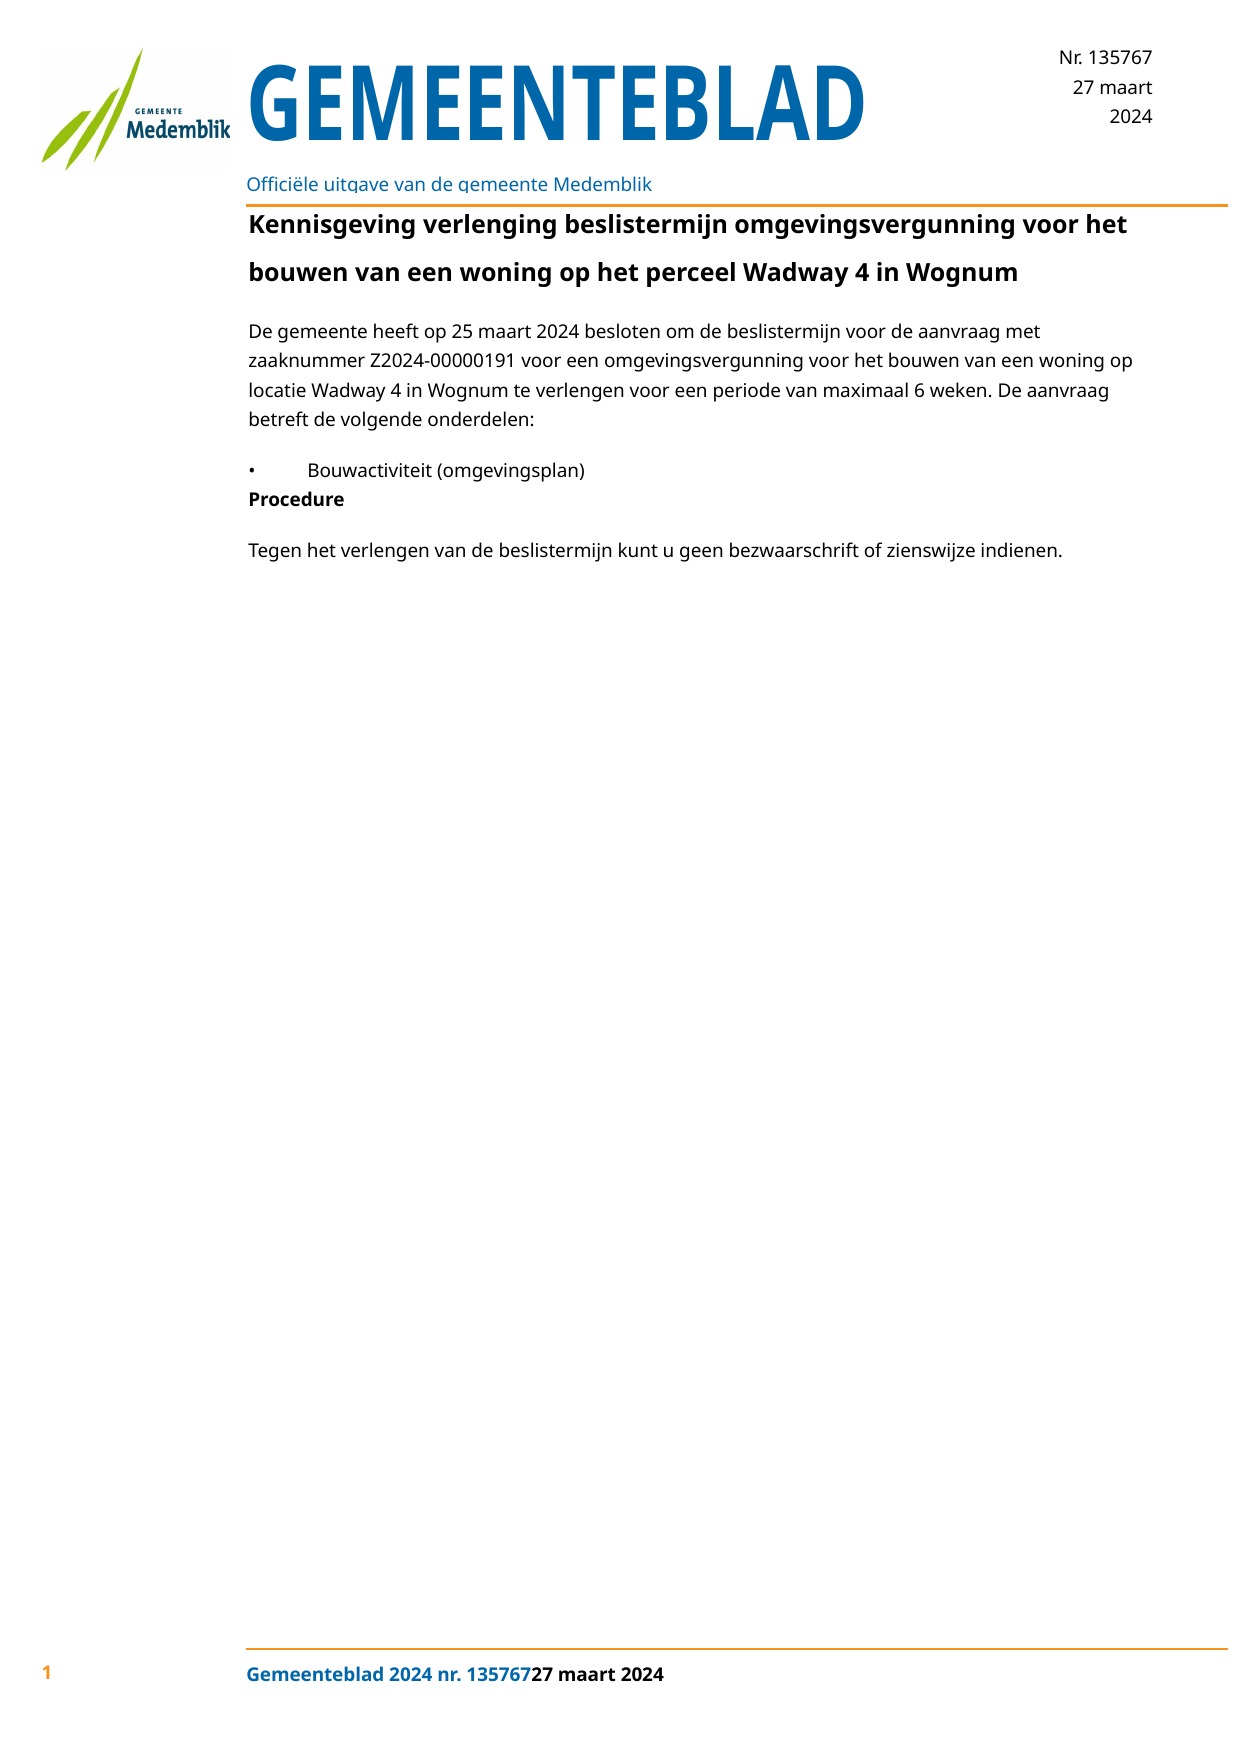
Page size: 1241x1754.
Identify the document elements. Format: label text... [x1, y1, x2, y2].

picture [41, 47, 231, 172]
list Bouwactiviteit (omgevingsplan) [248, 457, 1152, 483]
text Procedure [248, 487, 1152, 512]
text Kennisgeving verlenging beslistermijn omgevingsvergunning voor het bouwen van een woning op het perceel Wadway 4 in Wognum [248, 207, 1152, 288]
text Tegen het verlengen van de beslistermijn kunt u geen bezwaarschrift of zienswijze indienen. [248, 537, 1152, 563]
text De gemeente heeft op 25 maart 2024 besloten om de beslistermijn voor de aanvraag met zaaknummer Z2024-00000191 voor een omgevingsvergunning voor het bouwen van een woning op locatie Wadway 4 in Wognum te verlengen voor een periode van maximaal 6 weken. De aanvraag betreft de volgende onderdelen: [248, 318, 1152, 432]
